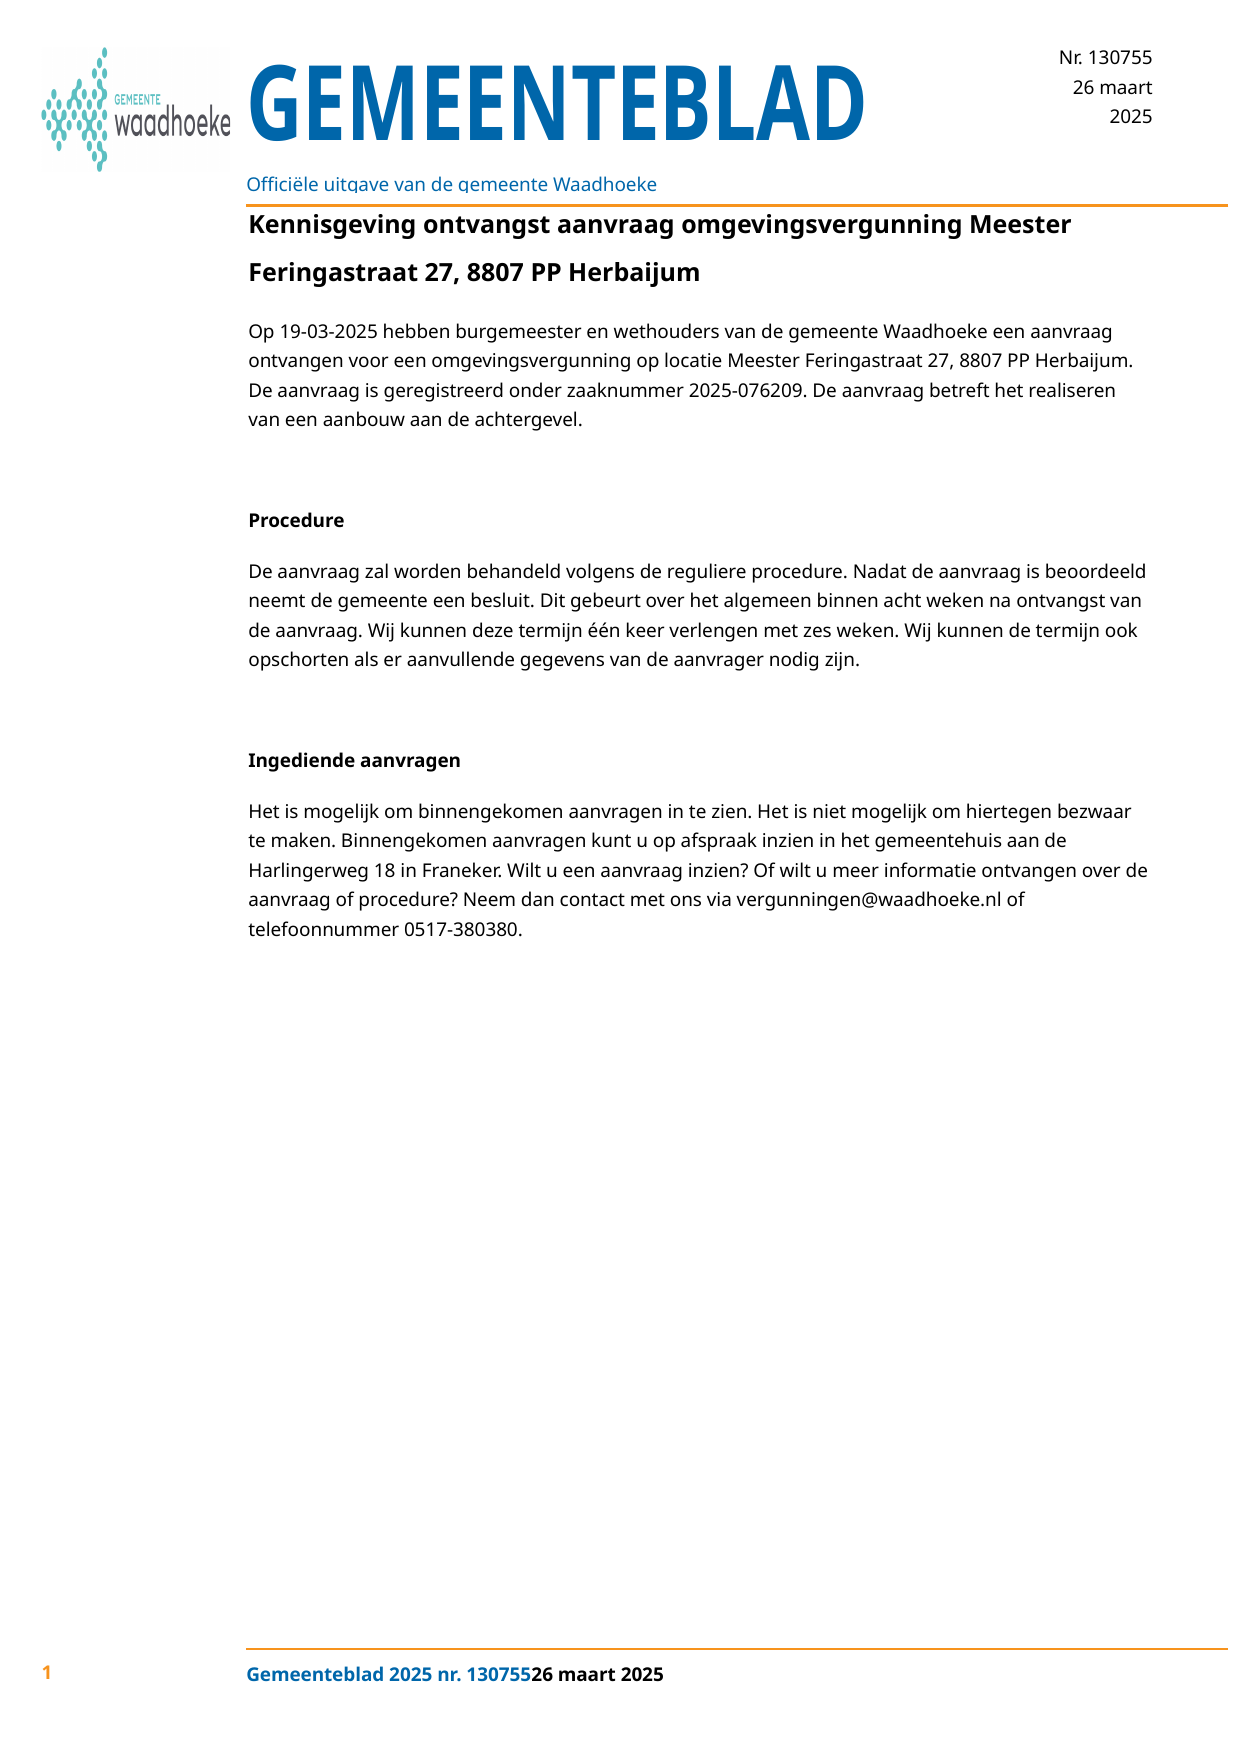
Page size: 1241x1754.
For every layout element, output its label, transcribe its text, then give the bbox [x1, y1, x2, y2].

text Het is mogelijk om binnengekomen aanvragen in te zien. Het is niet mogelijk om hiertegen bezwaar te maken. Binnengekomen aanvragen kunt u op afspraak inzien in het gemeentehuis aan de Harlingerweg 18 in Franeker. Wilt u een aanvraag inzien? Of wilt u meer informatie ontvangen over de aanvraag of procedure? Neem dan contact met ons via vergunningen@waadhoeke.nl of telefoonnummer 0517-380380. [248, 798, 1152, 942]
text Kennisgeving ontvangst aanvraag omgevingsvergunning Meester Feringastraat 27, 8807 PP Herbaijum [248, 207, 1152, 288]
picture [41, 47, 231, 172]
text Ingediende aanvragen [248, 747, 1152, 773]
text Procedure [248, 507, 1152, 533]
text Op 19-03-2025 hebben burgemeester en wethouders van de gemeente Waadhoeke een aanvraag ontvangen voor een omgevingsvergunning op locatie Meester Feringastraat 27, 8807 PP Herbaijum. De aanvraag is geregistreerd onder zaaknummer 2025-076209. De aanvraag betreft het realiseren van een aanbouw aan de achtergevel. [248, 318, 1152, 432]
text De aanvraag zal worden behandeld volgens de reguliere procedure. Nadat de aanvraag is beoordeeld neemt de gemeente een besluit. Dit gebeurt over het algemeen binnen acht weken na ontvangst van de aanvraag. Wij kunnen deze termijn één keer verlengen met zes weken. Wij kunnen de termijn ook opschorten als er aanvullende gegevens van de aanvrager nodig zijn. [248, 558, 1152, 672]
